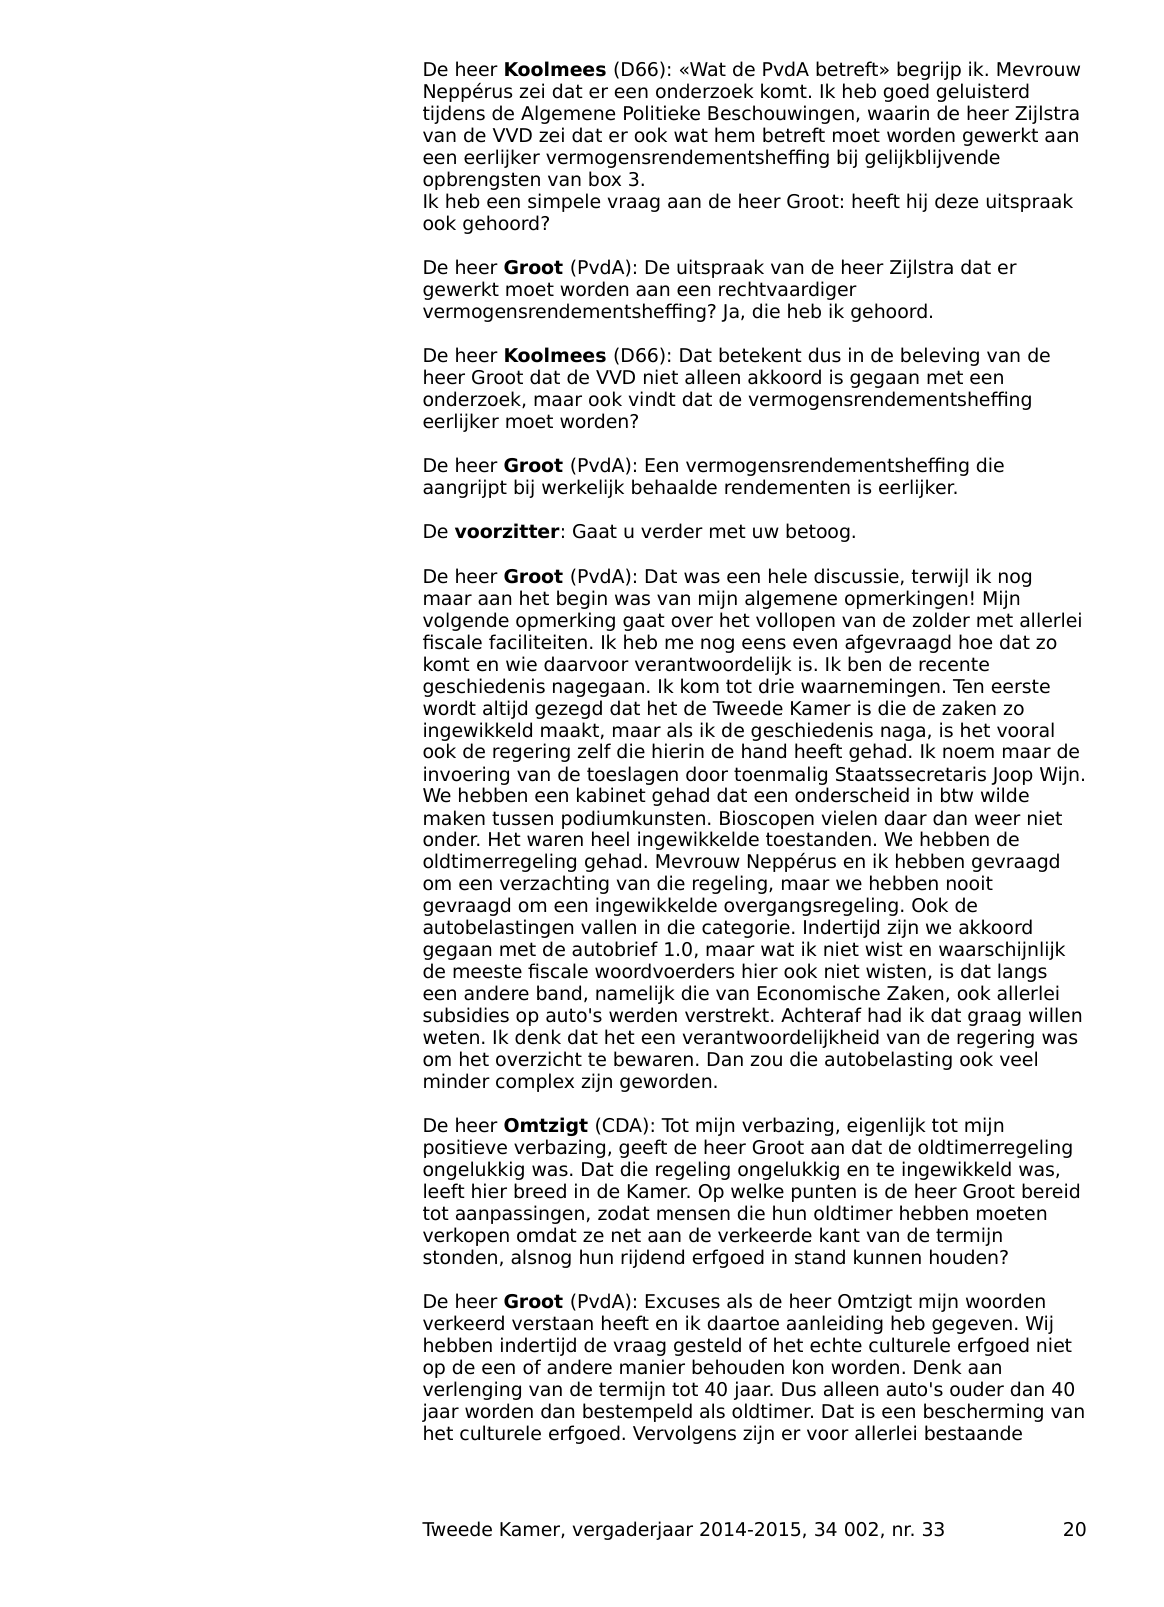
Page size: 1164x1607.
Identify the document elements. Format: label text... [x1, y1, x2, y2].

text De heer Omtzigt (CDA): Tot mijn verbazing, eigenlijk tot mijn positieve verbazing, geeft de heer Groot aan dat de oldtimerregeling ongelukkig was. Dat die regeling ongelukkig en te ingewikkeld was, leeft hier breed in de Kamer. Op welke punten is de heer Groot bereid tot aanpassingen, zodat mensen die hun oldtimer hebben moeten verkopen omdat ze net aan de verkeerde kant van de termijn stonden, alsnog hun rijdend erfgoed in stand kunnen houden? [422, 1115, 1087, 1269]
text De heer Koolmees (D66): Dat betekent dus in de beleving van de heer Groot dat de VVD niet alleen akkoord is gegaan met een onderzoek, maar ook vindt dat de vermogensrendementsheffing eerlijker moet worden? [422, 345, 1087, 433]
text De heer Groot (PvdA): Excuses als de heer Omtzigt mijn woorden verkeerd verstaan heeft en ik daartoe aanleiding heb gegeven. Wij hebben indertijd de vraag gesteld of het echte culturele erfgoed niet op de een of andere manier behouden kon worden. Denk aan verlenging van de termijn tot 40 jaar. Dus alleen auto's ouder dan 40 jaar worden dan bestempeld als oldtimer. Dat is een bescherming van het culturele erfgoed. Vervolgens zijn er voor allerlei bestaande [422, 1291, 1087, 1445]
text De heer Groot (PvdA): Een vermogensrendementsheffing die aangrijpt bij werkelijk behaalde rendementen is eerlijker. [422, 455, 1087, 499]
text Ik heb een simpele vraag aan de heer Groot: heeft hij deze uitspraak ook gehoord? [422, 191, 1087, 235]
text De heer Groot (PvdA): De uitspraak van de heer Zijlstra dat er gewerkt moet worden aan een rechtvaardiger vermogensrendementsheffing? Ja, die heb ik gehoord. [422, 257, 1087, 323]
text De heer Groot (PvdA): Dat was een hele discussie, terwijl ik nog maar aan het begin was van mijn algemene opmerkingen! Mijn volgende opmerking gaat over het vollopen van de zolder met allerlei fiscale faciliteiten. Ik heb me nog eens even afgevraagd hoe dat zo komt en wie daarvoor verantwoordelijk is. Ik ben de recente geschiedenis nagegaan. Ik kom tot drie waarnemingen. Ten eerste wordt altijd gezegd dat het de Tweede Kamer is die de zaken zo ingewikkeld maakt, maar als ik de geschiedenis naga, is het vooral ook de regering zelf die hierin de hand heeft gehad. Ik noem maar de invoering van de toeslagen door toenmalig Staatssecretaris Joop Wijn. We hebben een kabinet gehad dat een onderscheid in btw wilde maken tussen podiumkunsten. Bioscopen vielen daar dan weer niet onder. Het waren heel ingewikkelde toestanden. We hebben de oldtimerregeling gehad. Mevrouw Neppérus en ik hebben gevraagd om een verzachting van die regeling, maar we hebben nooit gevraagd om een ingewikkelde overgangsregeling. Ook de autobelastingen vallen in die categorie. Indertijd zijn we akkoord gegaan met de autobrief 1.0, maar wat ik niet wist en waarschijnlijk de meeste fiscale woordvoerders hier ook niet wisten, is dat langs een andere band, namelijk die van Economische Zaken, ook allerlei subsidies op auto's werden verstrekt. Achteraf had ik dat graag willen weten. Ik denk dat het een verantwoordelijkheid van de regering was om het overzicht te bewaren. Dan zou die autobelasting ook veel minder complex zijn geworden. [422, 566, 1087, 1093]
text De voorzitter: Gaat u verder met uw betoog. [422, 521, 1087, 543]
text De heer Koolmees (D66): «Wat de PvdA betreft» begrijp ik. Mevrouw Neppérus zei dat er een onderzoek komt. Ik heb goed geluisterd tijdens de Algemene Politieke Beschouwingen, waarin de heer Zijlstra van de VVD zei dat er ook wat hem betreft moet worden gewerkt aan een eerlijker vermogensrendementsheffing bij gelijkblijvende opbrengsten van box 3. [422, 59, 1087, 191]
